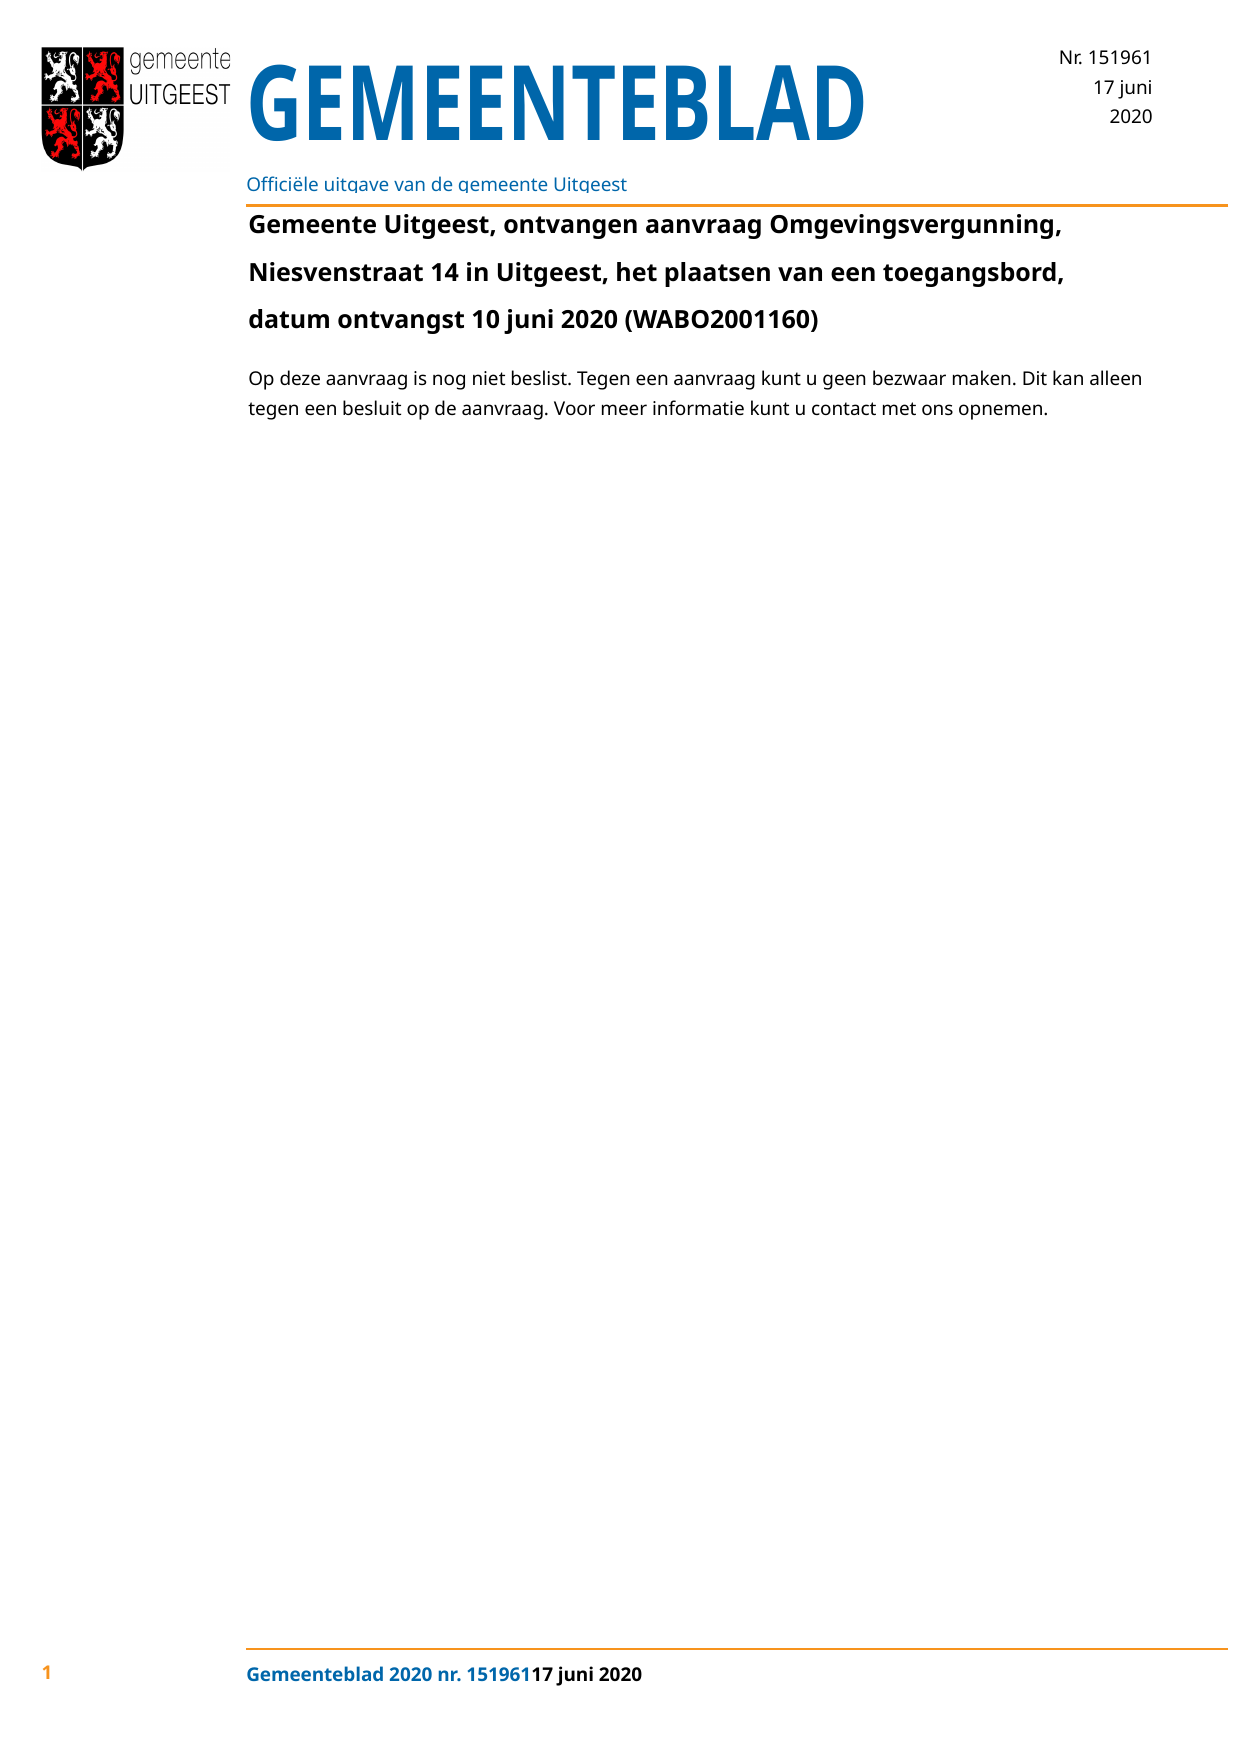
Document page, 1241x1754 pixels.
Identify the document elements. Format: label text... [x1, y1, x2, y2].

text Gemeente Uitgeest, ontvangen aanvraag Omgevingsvergunning, Niesvenstraat 14 in Uitgeest, het plaatsen van een toegangsbord, datum ontvangst 10 juni 2020 (WABO2001160) [248, 207, 1152, 336]
picture [41, 47, 231, 172]
text Op deze aanvraag is nog niet beslist. Tegen een aanvraag kunt u geen bezwaar maken. Dit kan alleen tegen een besluit op de aanvraag. Voor meer informatie kunt u contact met ons opnemen. [248, 366, 1152, 421]
